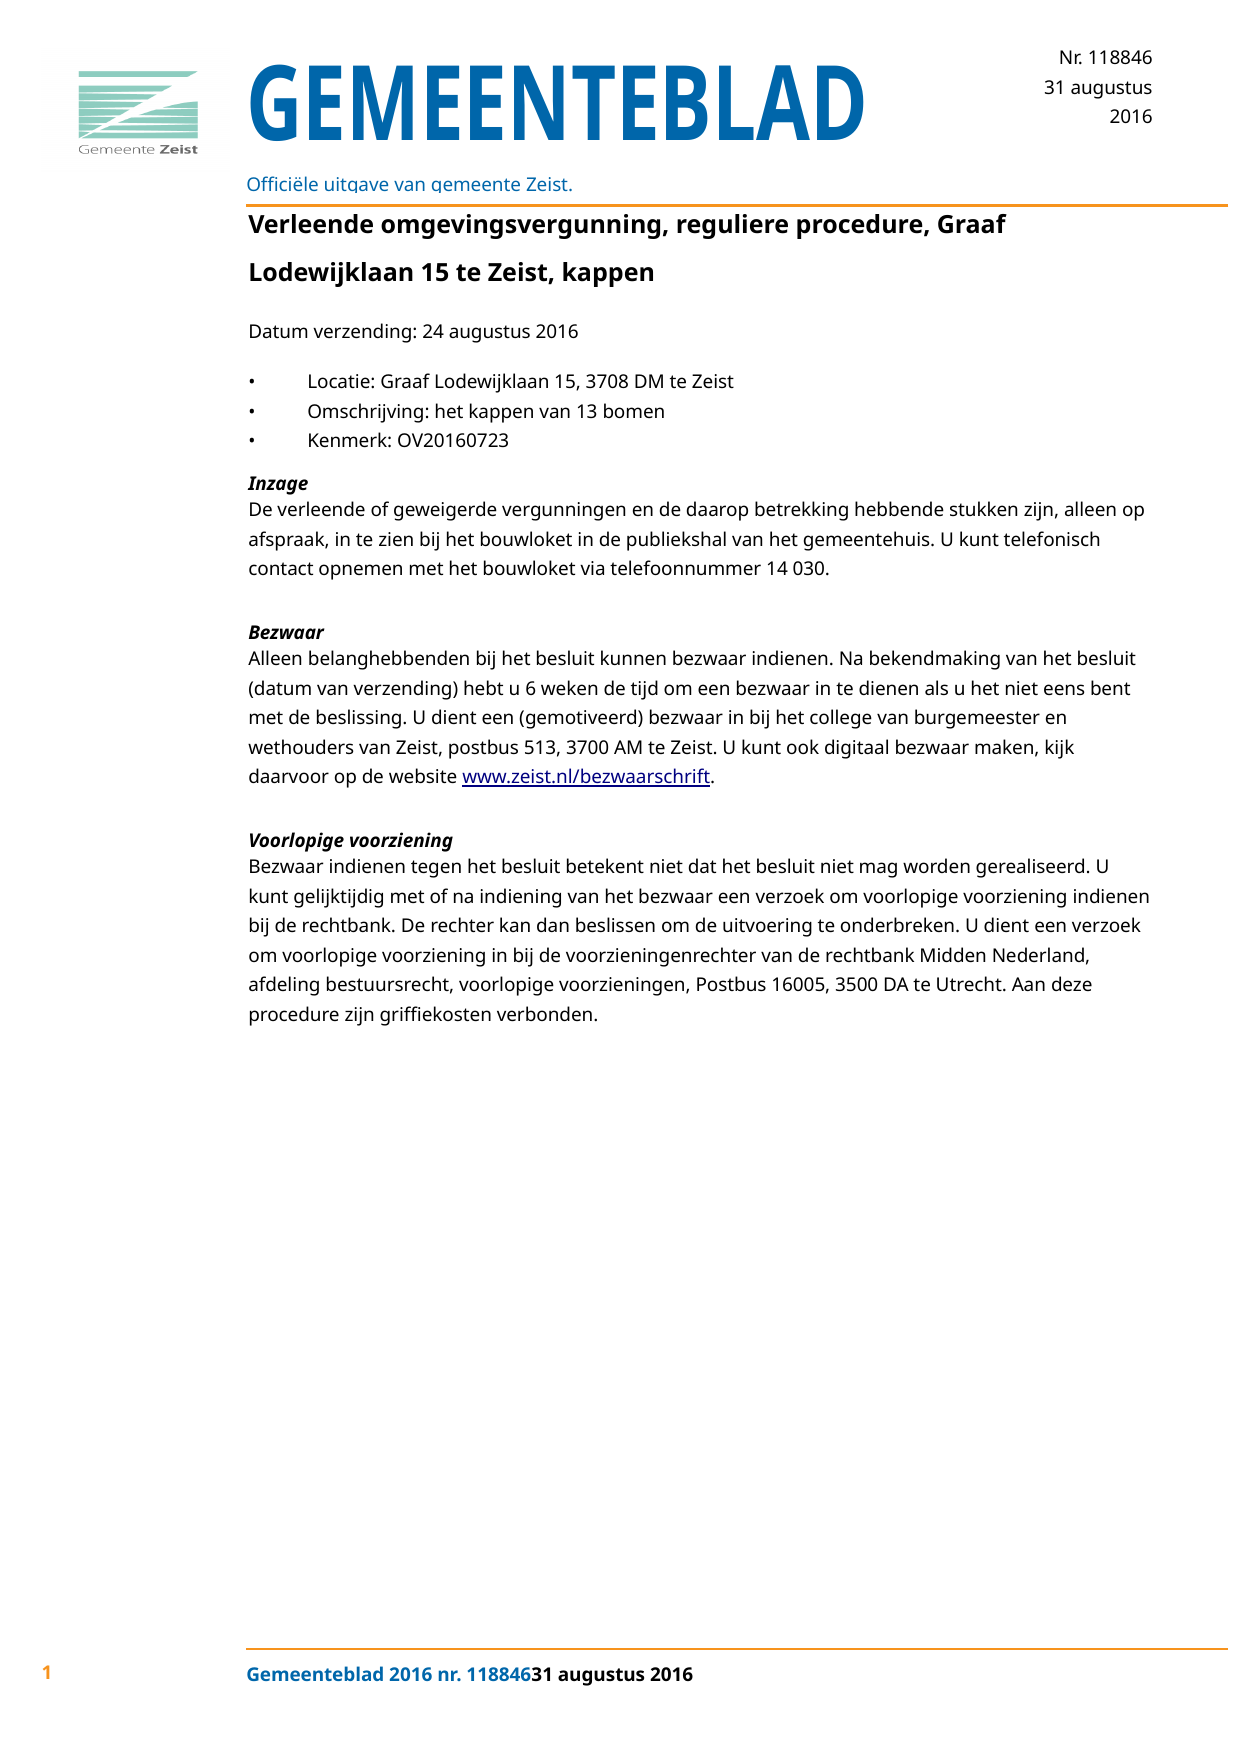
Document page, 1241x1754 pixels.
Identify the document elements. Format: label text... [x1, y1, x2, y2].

text Bezwaar [248, 619, 1152, 645]
list Omschrijving: het kappen van 13 bomen [248, 398, 1152, 424]
text Voorlopige voorziening [248, 827, 1152, 853]
text Alleen belanghebbenden bij het besluit kunnen bezwaar indienen. Na bekendmaking van het besluit (datum van verzending) hebt u 6 weken de tijd om een bezwaar in te dienen als u het niet eens bent met de beslissing. U dient een (gemotiveerd) bezwaar in bij het college van burgemeester en wethouders van Zeist, postbus 513, 3700 AM te Zeist. U kunt ook digitaal bezwaar maken, kijk daarvoor op de website www.zeist.nl/bezwaarschrift. [248, 645, 1152, 789]
text De verleende of geweigerde vergunningen en de daarop betrekking hebbende stukken zijn, alleen op afspraak, in te zien bij het bouwloket in de publiekshal van het gemeentehuis. U kunt telefonisch contact opnemen met het bouwloket via telefoonnummer 14 030. [248, 496, 1152, 581]
text Datum verzending: 24 augustus 2016 [248, 318, 1152, 344]
text Verleende omgevingsvergunning, reguliere procedure, Graaf Lodewijklaan 15 te Zeist, kappen [248, 207, 1152, 288]
text Bezwaar indienen tegen het besluit betekent niet dat het besluit niet mag worden gerealiseerd. U kunt gelijktijdig met of na indiening van het bezwaar een verzoek om voorlopige voorziening indienen bij de rechtbank. De rechter kan dan beslissen om de uitvoering te onderbreken. U dient een verzoek om voorlopige voorziening in bij de voorzieningenrechter van de rechtbank Midden Nederland, afdeling bestuursrecht, voorlopige voorzieningen, Postbus 16005, 3500 DA te Utrecht. Aan deze procedure zijn griffiekosten verbonden. [248, 853, 1152, 1027]
picture [41, 47, 231, 172]
list Locatie: Graaf Lodewijklaan 15, 3708 DM te Zeist [248, 368, 1152, 394]
list Kenmerk: OV20160723 [248, 427, 1152, 453]
text Inzage [248, 471, 1152, 496]
